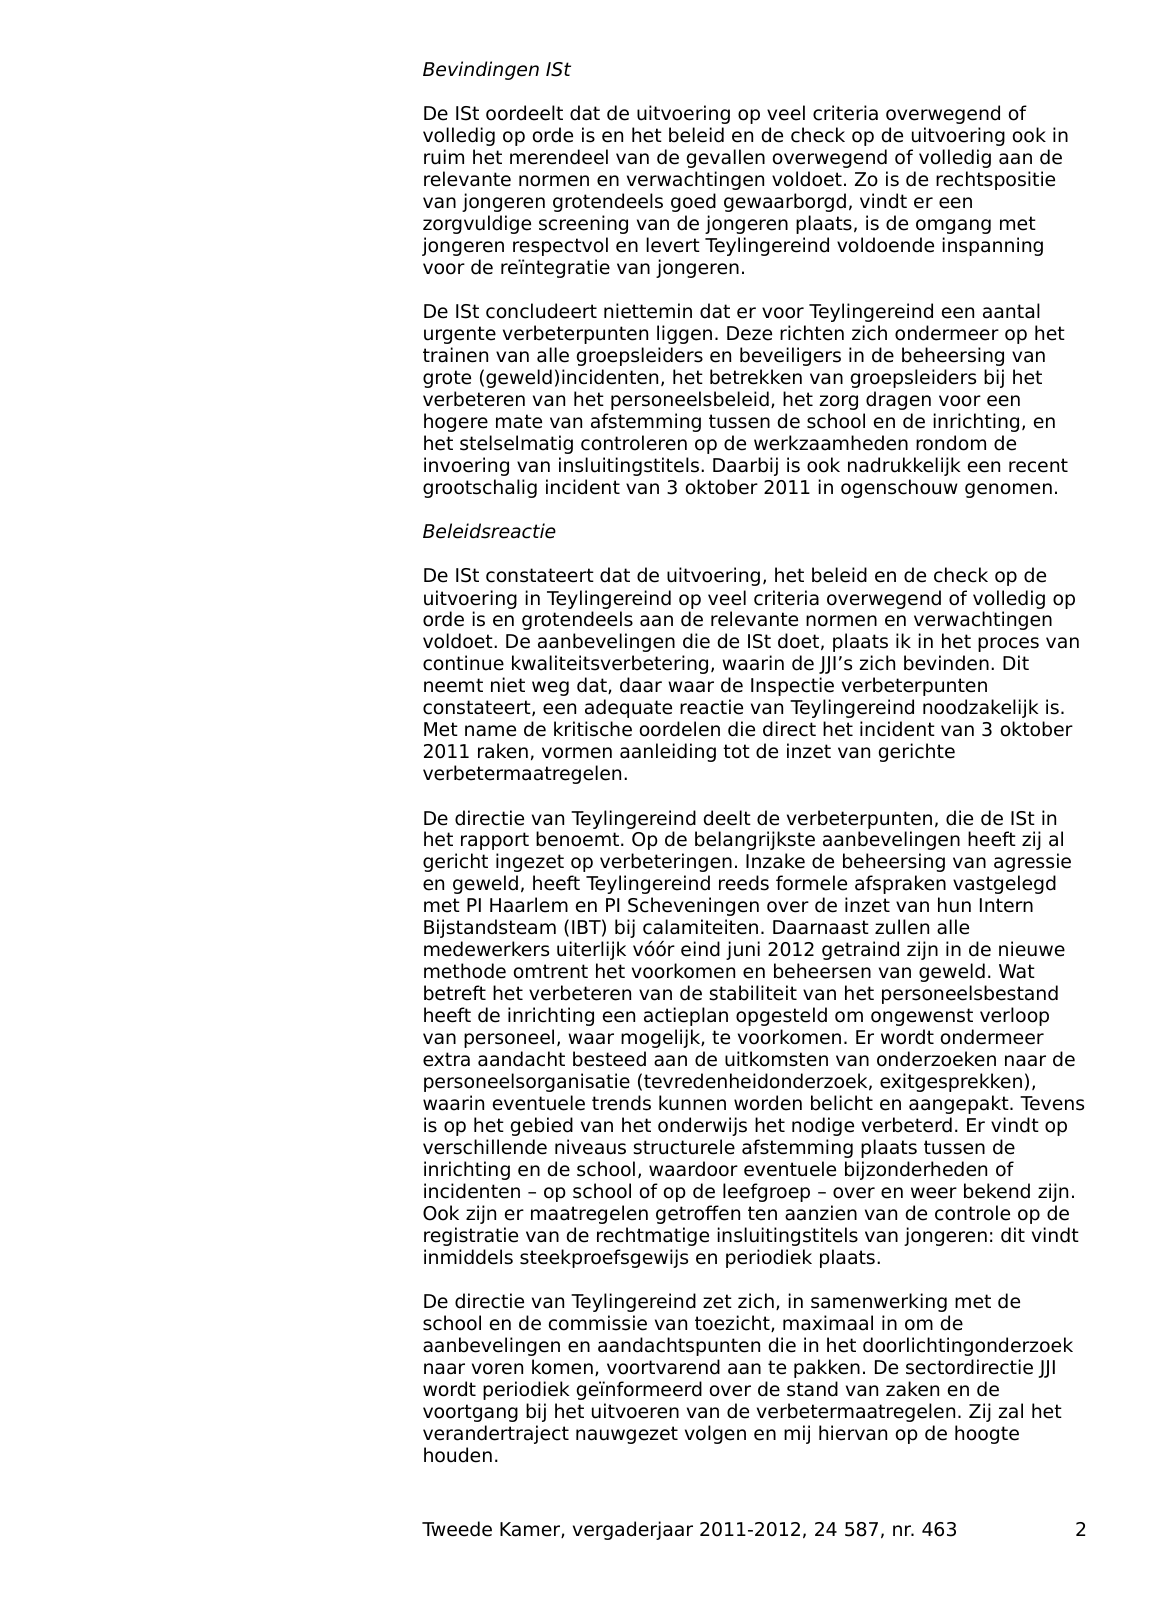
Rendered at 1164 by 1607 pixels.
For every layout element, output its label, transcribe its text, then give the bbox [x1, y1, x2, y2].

text De ISt oordeelt dat de uitvoering op veel criteria overwegend of volledig op orde is en het beleid en de check op de uitvoering ook in ruim het merendeel van de gevallen overwegend of volledig aan de relevante normen en verwachtingen voldoet. Zo is de rechtspositie van jongeren grotendeels goed gewaarborgd, vindt er een zorgvuldige screening van de jongeren plaats, is de omgang met jongeren respectvol en levert Teylingereind voldoende inspanning voor de reïntegratie van jongeren. [422, 103, 1087, 279]
subtitle Bevindingen ISt [422, 59, 1087, 81]
text De ISt constateert dat de uitvoering, het beleid en de check op de uitvoering in Teylingereind op veel criteria overwegend of volledig op orde is en grotendeels aan de relevante normen en verwachtingen voldoet. De aanbevelingen die de ISt doet, plaats ik in het proces van continue kwaliteitsverbetering, waarin de JJI’s zich bevinden. Dit neemt niet weg dat, daar waar de Inspectie verbeterpunten constateert, een adequate reactie van Teylingereind noodzakelijk is. Met name de kritische oordelen die direct het incident van 3 oktober 2011 raken, vormen aanleiding tot de inzet van gerichte verbetermaatregelen. [422, 565, 1087, 785]
text De ISt concludeert niettemin dat er voor Teylingereind een aantal urgente verbeterpunten liggen. Deze richten zich ondermeer op het trainen van alle groepsleiders en beveiligers in de beheersing van grote (geweld)incidenten, het betrekken van groepsleiders bij het verbeteren van het personeelsbeleid, het zorg dragen voor een hogere mate van afstemming tussen de school en de inrichting, en het stelselmatig controleren op de werkzaamheden rondom de invoering van insluitingstitels. Daarbij is ook nadrukkelijk een recent grootschalig incident van 3 oktober 2011 in ogenschouw genomen. [422, 301, 1087, 499]
subtitle Beleidsreactie [422, 521, 1087, 543]
text De directie van Teylingereind deelt de verbeterpunten, die de ISt in het rapport benoemt. Op de belangrijkste aanbevelingen heeft zij al gericht ingezet op verbeteringen. Inzake de beheersing van agressie en geweld, heeft Teylingereind reeds formele afspraken vastgelegd met PI Haarlem en PI Scheveningen over de inzet van hun Intern Bijstandsteam (IBT) bij calamiteiten. Daarnaast zullen alle medewerkers uiterlijk vóór eind juni 2012 getraind zijn in de nieuwe methode omtrent het voorkomen en beheersen van geweld. Wat betreft het verbeteren van de stabiliteit van het personeelsbestand heeft de inrichting een actieplan opgesteld om ongewenst verloop van personeel, waar mogelijk, te voorkomen. Er wordt ondermeer extra aandacht besteed aan de uitkomsten van onderzoeken naar de personeelsorganisatie (tevredenheidonderzoek, exitgesprekken), waarin eventuele trends kunnen worden belicht en aangepakt. Tevens is op het gebied van het onderwijs het nodige verbeterd. Er vindt op verschillende niveaus structurele afstemming plaats tussen de inrichting en de school, waardoor eventuele bijzonderheden of incidenten – op school of op de leefgroep – over en weer bekend zijn. Ook zijn er maatregelen getroffen ten aanzien van de controle op de registratie van de rechtmatige insluitingstitels van jongeren: dit vindt inmiddels steekproefsgewijs en periodiek plaats. [422, 807, 1087, 1269]
text De directie van Teylingereind zet zich, in samenwerking met de school en de commissie van toezicht, maximaal in om de aanbevelingen en aandachtspunten die in het doorlichtingonderzoek naar voren komen, voortvarend aan te pakken. De sectordirectie JJI wordt periodiek geïnformeerd over de stand van zaken en de voortgang bij het uitvoeren van de verbetermaatregelen. Zij zal het verandertraject nauwgezet volgen en mij hiervan op de hoogte houden. [422, 1291, 1087, 1467]
